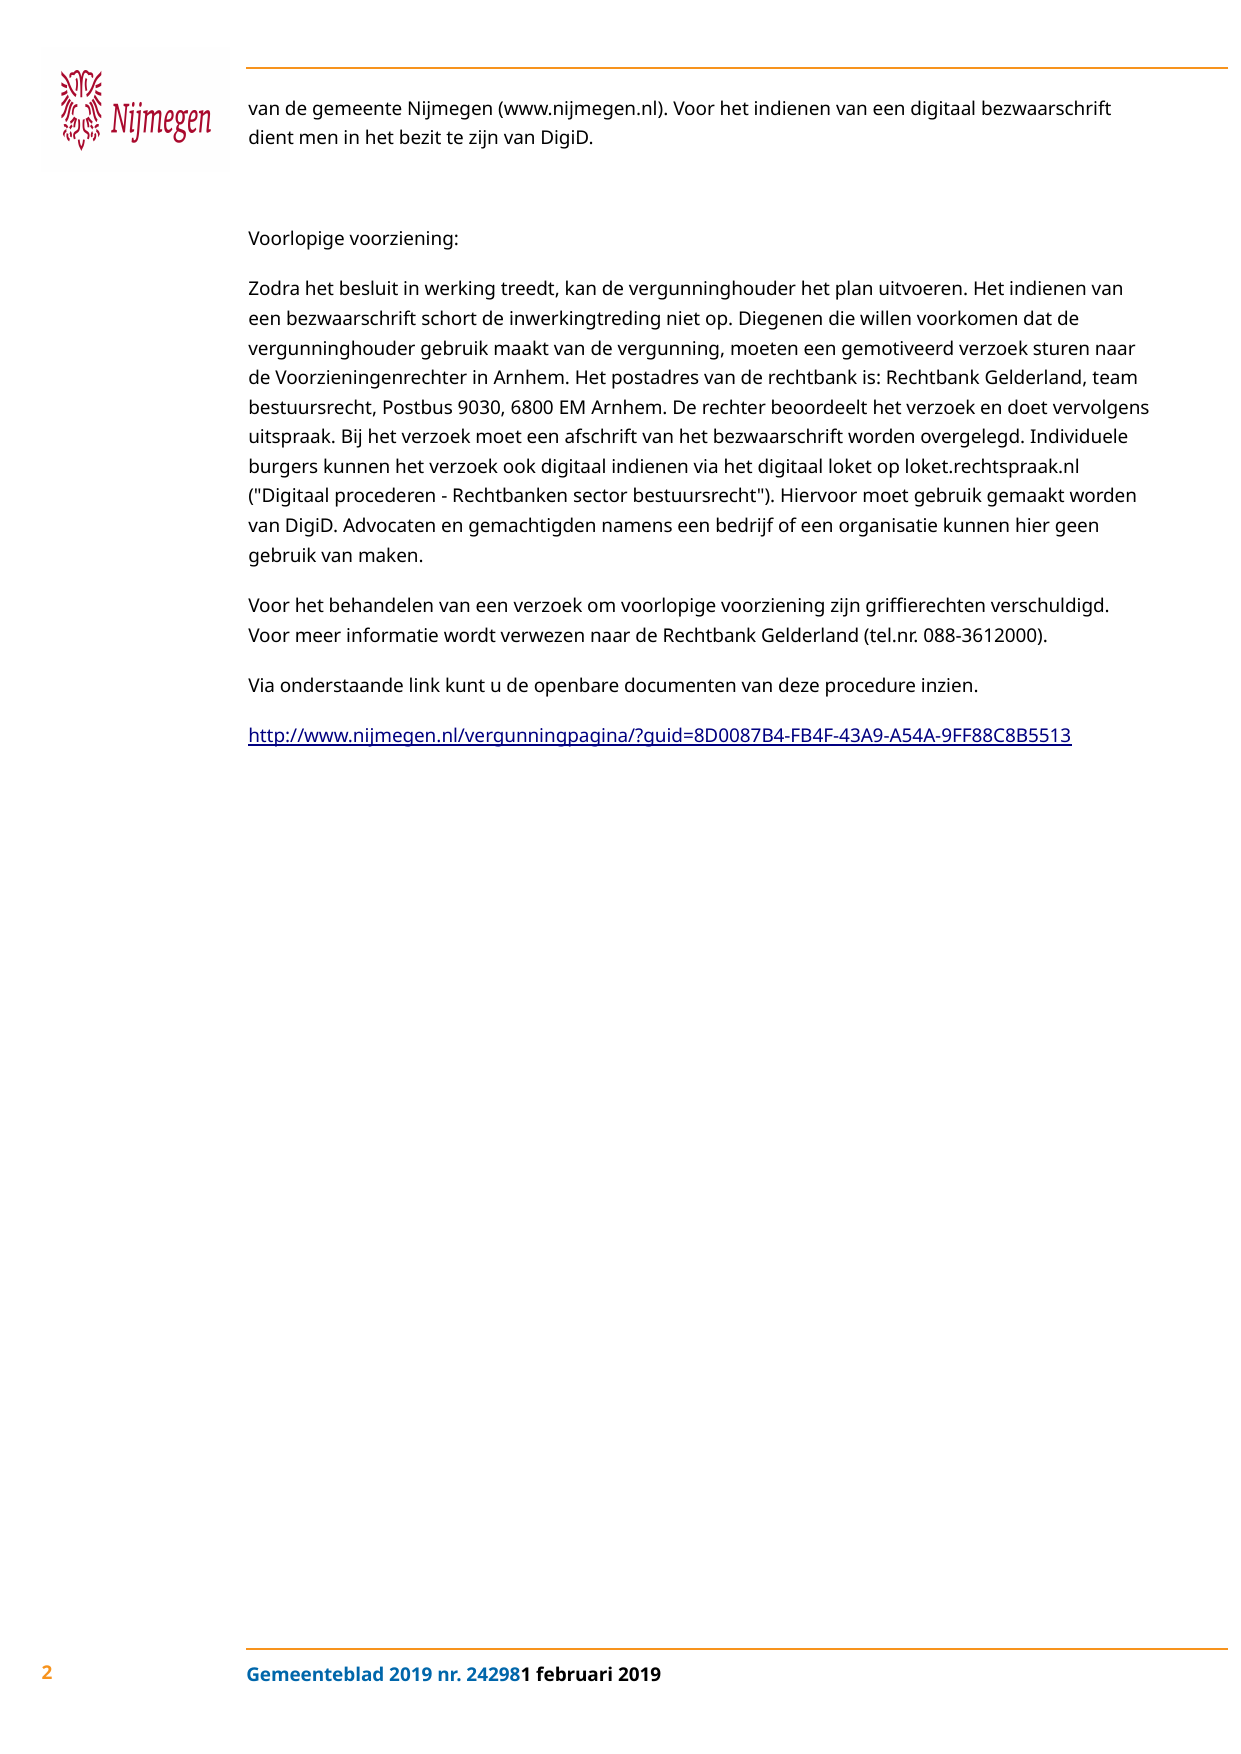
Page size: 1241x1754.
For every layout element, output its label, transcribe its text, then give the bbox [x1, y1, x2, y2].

text van de gemeente Nijmegen (www.nijmegen.nl). Voor het indienen van een digitaal bezwaarschrift dient men in het bezit te zijn van DigiD. [248, 95, 1152, 150]
text Voor het behandelen van een verzoek om voorlopige voorziening zijn griffierechten verschuldigd. Voor meer informatie wordt verwezen naar de Rechtbank Gelderland (tel.nr. 088-3612000). [248, 592, 1152, 648]
text Zodra het besluit in werking treedt, kan de vergunninghouder het plan uitvoeren. Het indienen van een bezwaarschrift schort de inwerkingtreding niet op. Diegenen die willen voorkomen dat de vergunninghouder gebruik maakt van de vergunning, moeten een gemotiveerd verzoek sturen naar de Voorzieningenrechter in Arnhem. Het postadres van de rechtbank is: Rechtbank Gelderland, team bestuursrecht, Postbus 9030, 6800 EM Arnhem. De rechter beoordeelt het verzoek en doet vervolgens uitspraak. Bij het verzoek moet een afschrift van het bezwaarschrift worden overgelegd. Individuele burgers kunnen het verzoek ook digitaal indienen via het digitaal loket op loket.rechtspraak.nl ("Digitaal procederen - Rechtbanken sector bestuursrecht"). Hiervoor moet gebruik gemaakt worden van DigiD. Advocaten en gemachtigden namens een bedrijf of een organisatie kunnen hier geen gebruik van maken. [248, 276, 1152, 568]
text http://www.nijmegen.nl/vergunningpagina/?guid=8D0087B4-FB4F-43A9-A54A-9FF88C8B5513 [248, 723, 1152, 748]
text Voorlopige voorziening: [248, 225, 1152, 251]
picture [41, 47, 231, 172]
text Via onderstaande link kunt u de openbare documenten van deze procedure inzien. [248, 672, 1152, 698]
